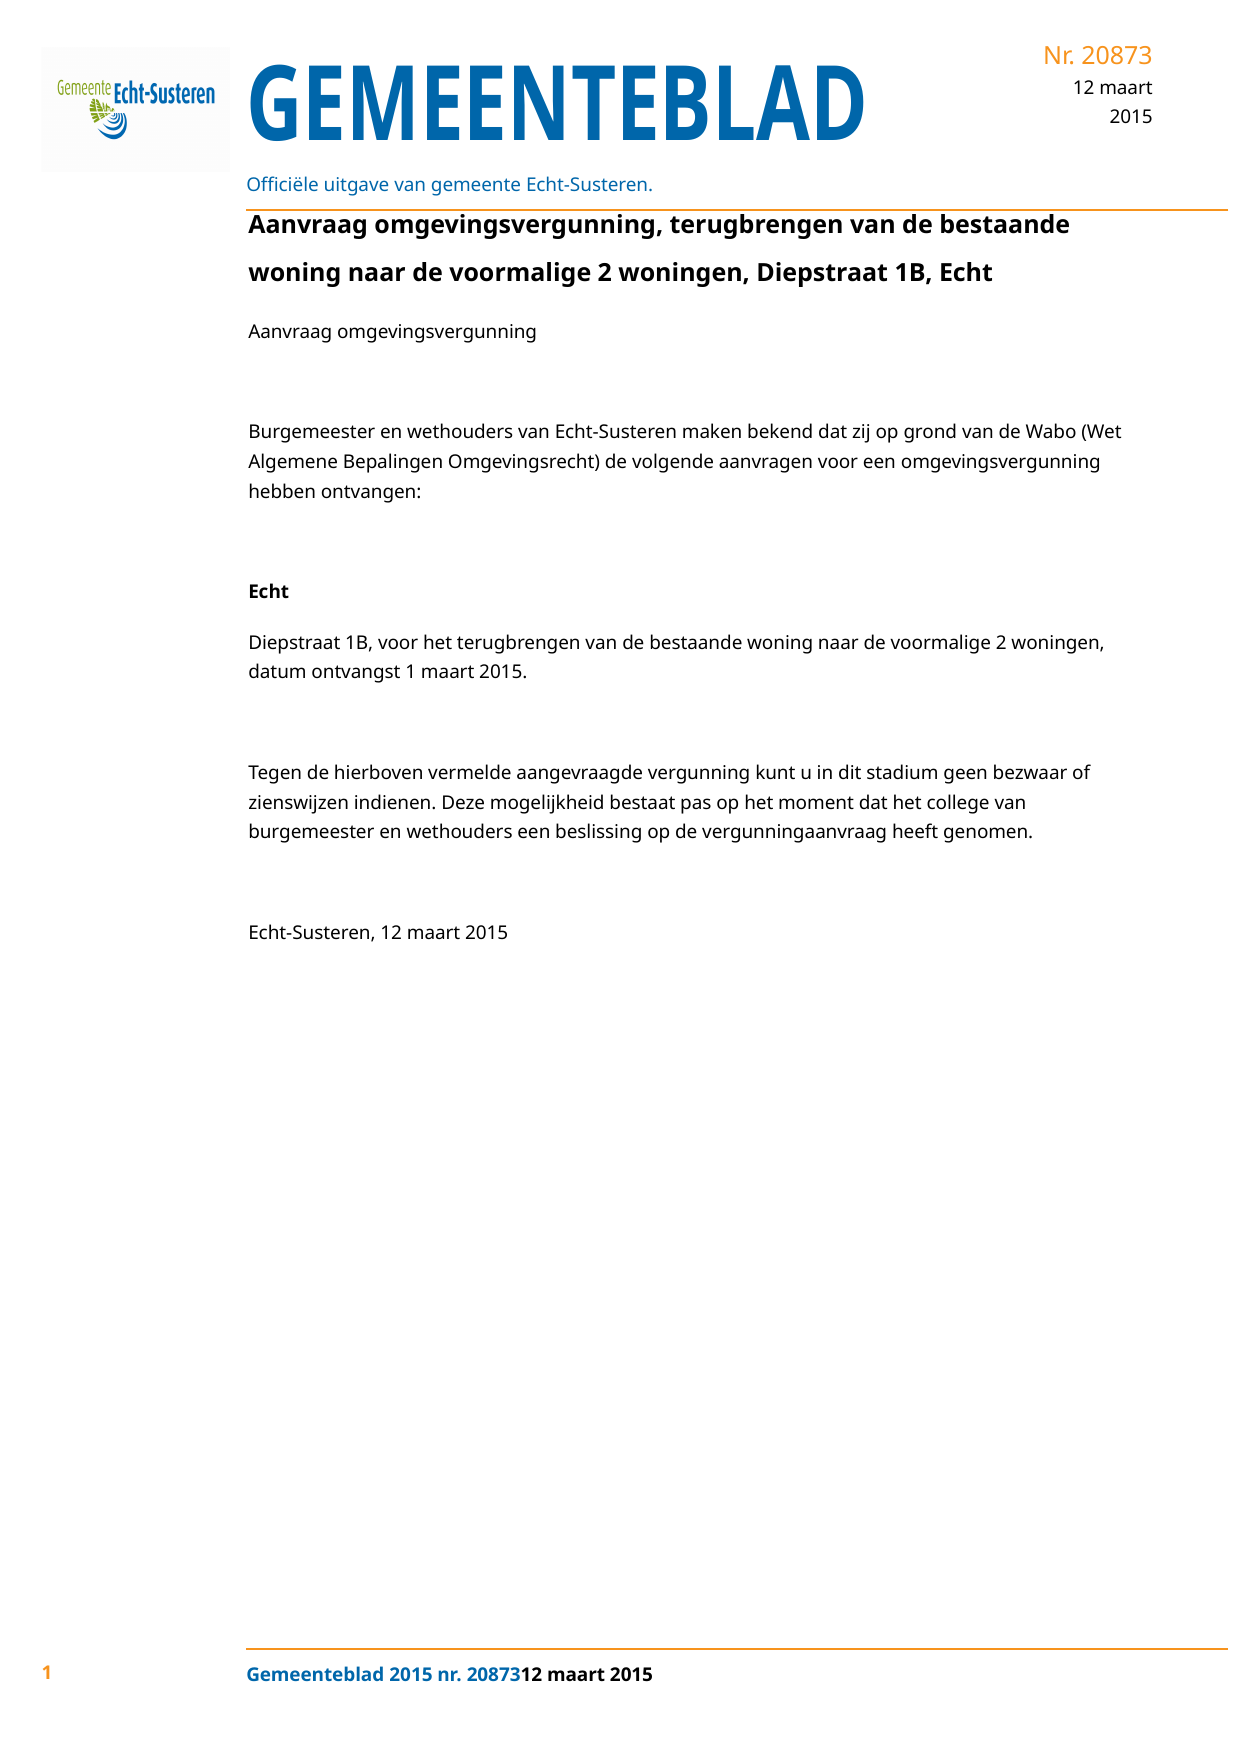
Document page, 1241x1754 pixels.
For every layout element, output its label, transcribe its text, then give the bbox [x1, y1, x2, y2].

text Tegen de hierboven vermelde aangevraagde vergunning kunt u in dit stadium geen bezwaar of zienswijzen indienen. Deze mogelijkheid bestaat pas op het moment dat het college van burgemeester en wethouders een beslissing op de vergunningaanvraag heeft genomen. [248, 759, 1152, 844]
text Burgemeester en wethouders van Echt-Susteren maken bekend dat zij op grond van de Wabo (Wet Algemene Bepalingen Omgevingsrecht) de volgende aanvragen voor een omgevingsvergunning hebben ontvangen: [248, 419, 1152, 504]
picture [41, 47, 231, 172]
text Echt-Susteren, 12 maart 2015 [248, 919, 1152, 945]
text Echt [248, 579, 1152, 604]
text Aanvraag omgevingsvergunning [248, 318, 1152, 344]
text Aanvraag omgevingsvergunning, terugbrengen van de bestaande woning naar de voormalige 2 woningen, Diepstraat 1B, Echt [248, 211, 1152, 288]
text Diepstraat 1B, voor het terugbrengen van de bestaande woning naar de voormalige 2 woningen, datum ontvangst 1 maart 2015. [248, 629, 1152, 684]
